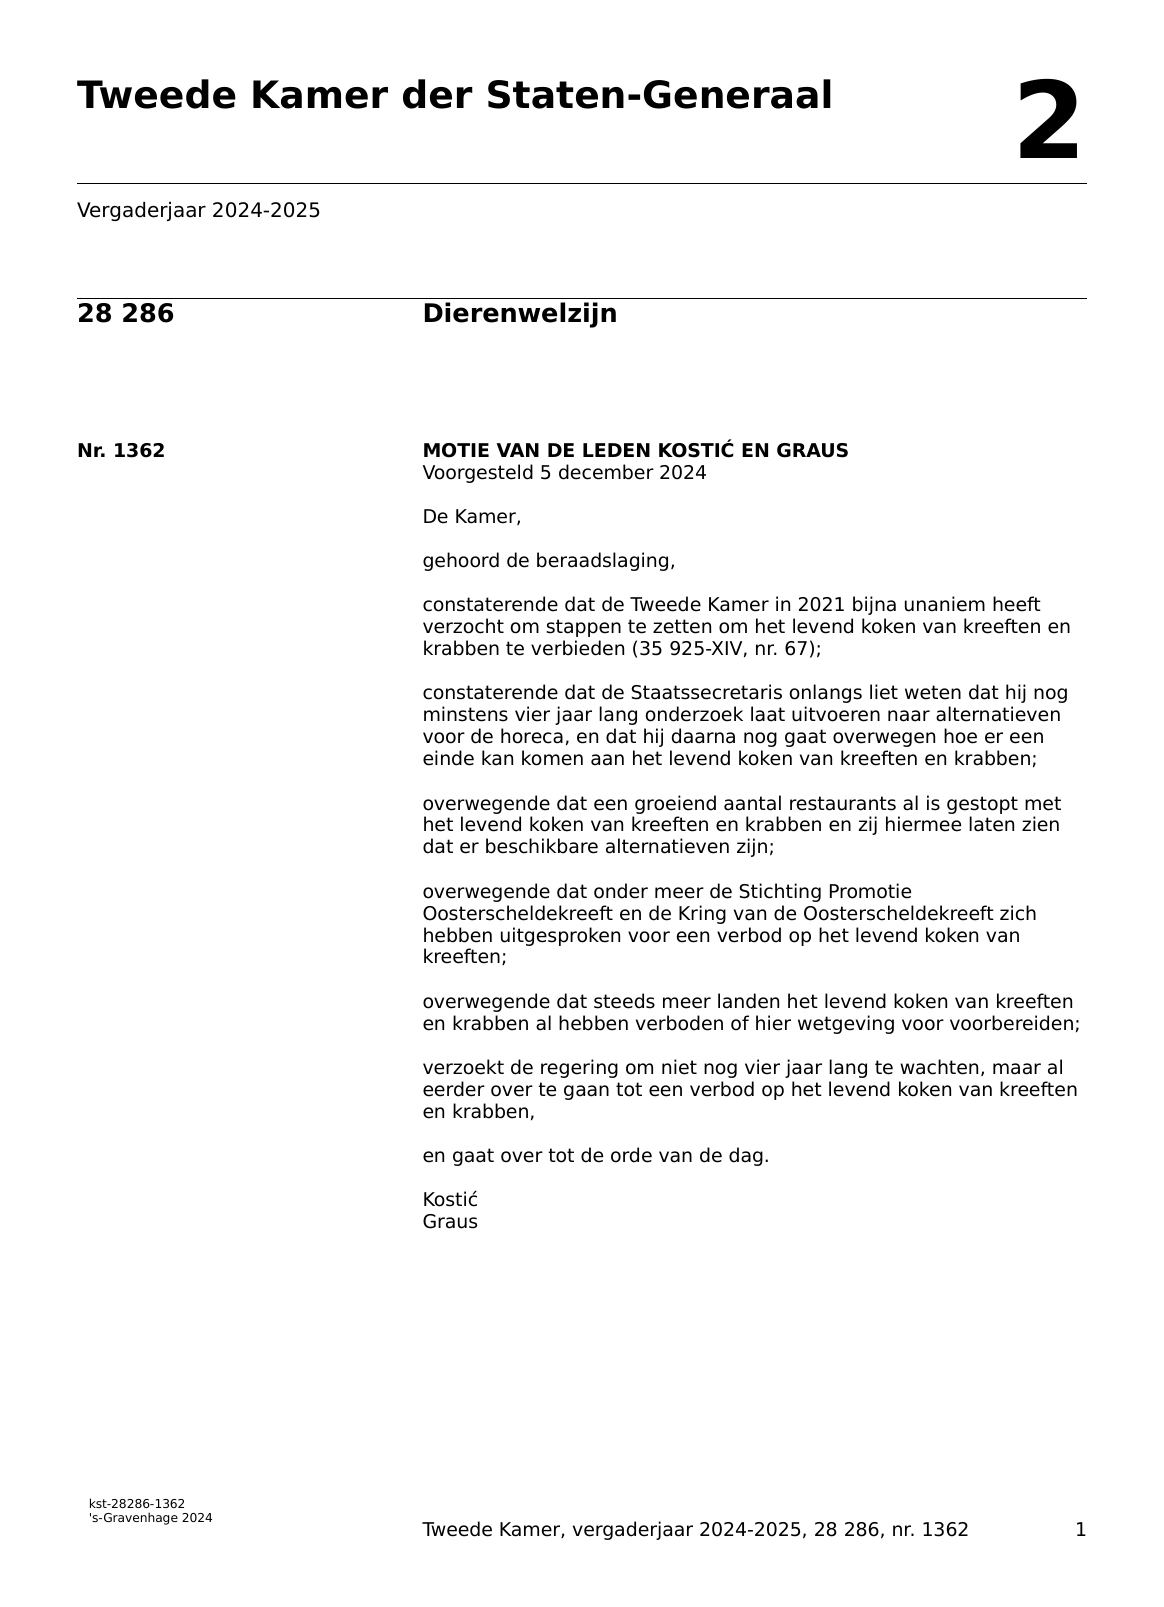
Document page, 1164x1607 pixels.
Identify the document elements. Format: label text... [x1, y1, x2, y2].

text constaterende dat de Tweede Kamer in 2021 bijna unaniem heeft verzocht om stappen te zetten om het levend koken van kreeften en krabben te verbieden (35 925-XIV, nr. 67); [422, 594, 1087, 660]
text overwegende dat onder meer de Stichting Promotie Oosterscheldekreeft en de Kring van de Oosterscheldekreeft zich hebben uitgesproken voor een verbod op het levend koken van kreeften; [422, 881, 1087, 968]
text Graus [422, 1211, 1087, 1233]
text De Kamer, [422, 506, 1087, 528]
text Kostić [422, 1189, 1087, 1211]
text overwegende dat steeds meer landen het levend koken van kreeften en krabben al hebben verboden of hier wetgeving voor voorbereiden; [422, 991, 1087, 1034]
subtitle 28 286 Dierenwelzijn [77, 299, 1087, 329]
text en gaat over tot de orde van de dag. [422, 1145, 1087, 1167]
text overwegende dat een groeiend aantal restaurants al is gestopt met het levend koken van kreeften en krabben en zij hiermee laten zien dat er beschikbare alternatieven zijn; [422, 792, 1087, 858]
text 's-Gravenhage 2024 [88, 1511, 323, 1525]
table_header 2 [886, 59, 1087, 183]
text constaterende dat de Staatssecretaris onlangs liet weten dat hij nog minstens vier jaar lang onderzoek laat uitvoeren naar alternatieven voor de horeca, en dat hij daarna nog gaat overwegen hoe er een einde kan komen aan het levend koken van kreeften en krabben; [422, 682, 1087, 770]
table_header Tweede Kamer der Staten-Generaal [77, 59, 886, 183]
text Voorgesteld 5 december 2024 [422, 462, 1087, 484]
text gehoord de beraadslaging, [422, 550, 1087, 572]
table_cell Vergaderjaar 2024-2025 [77, 184, 1087, 298]
text kst-28286-1362 [88, 1497, 323, 1511]
subtitle Nr. 1362 MOTIE VAN DE LEDEN KOSTIĆ EN GRAUS [77, 440, 1087, 462]
text verzoekt de regering om niet nog vier jaar lang te wachten, maar al eerder over te gaan tot een verbod op het levend koken van kreeften en krabben, [422, 1057, 1087, 1123]
